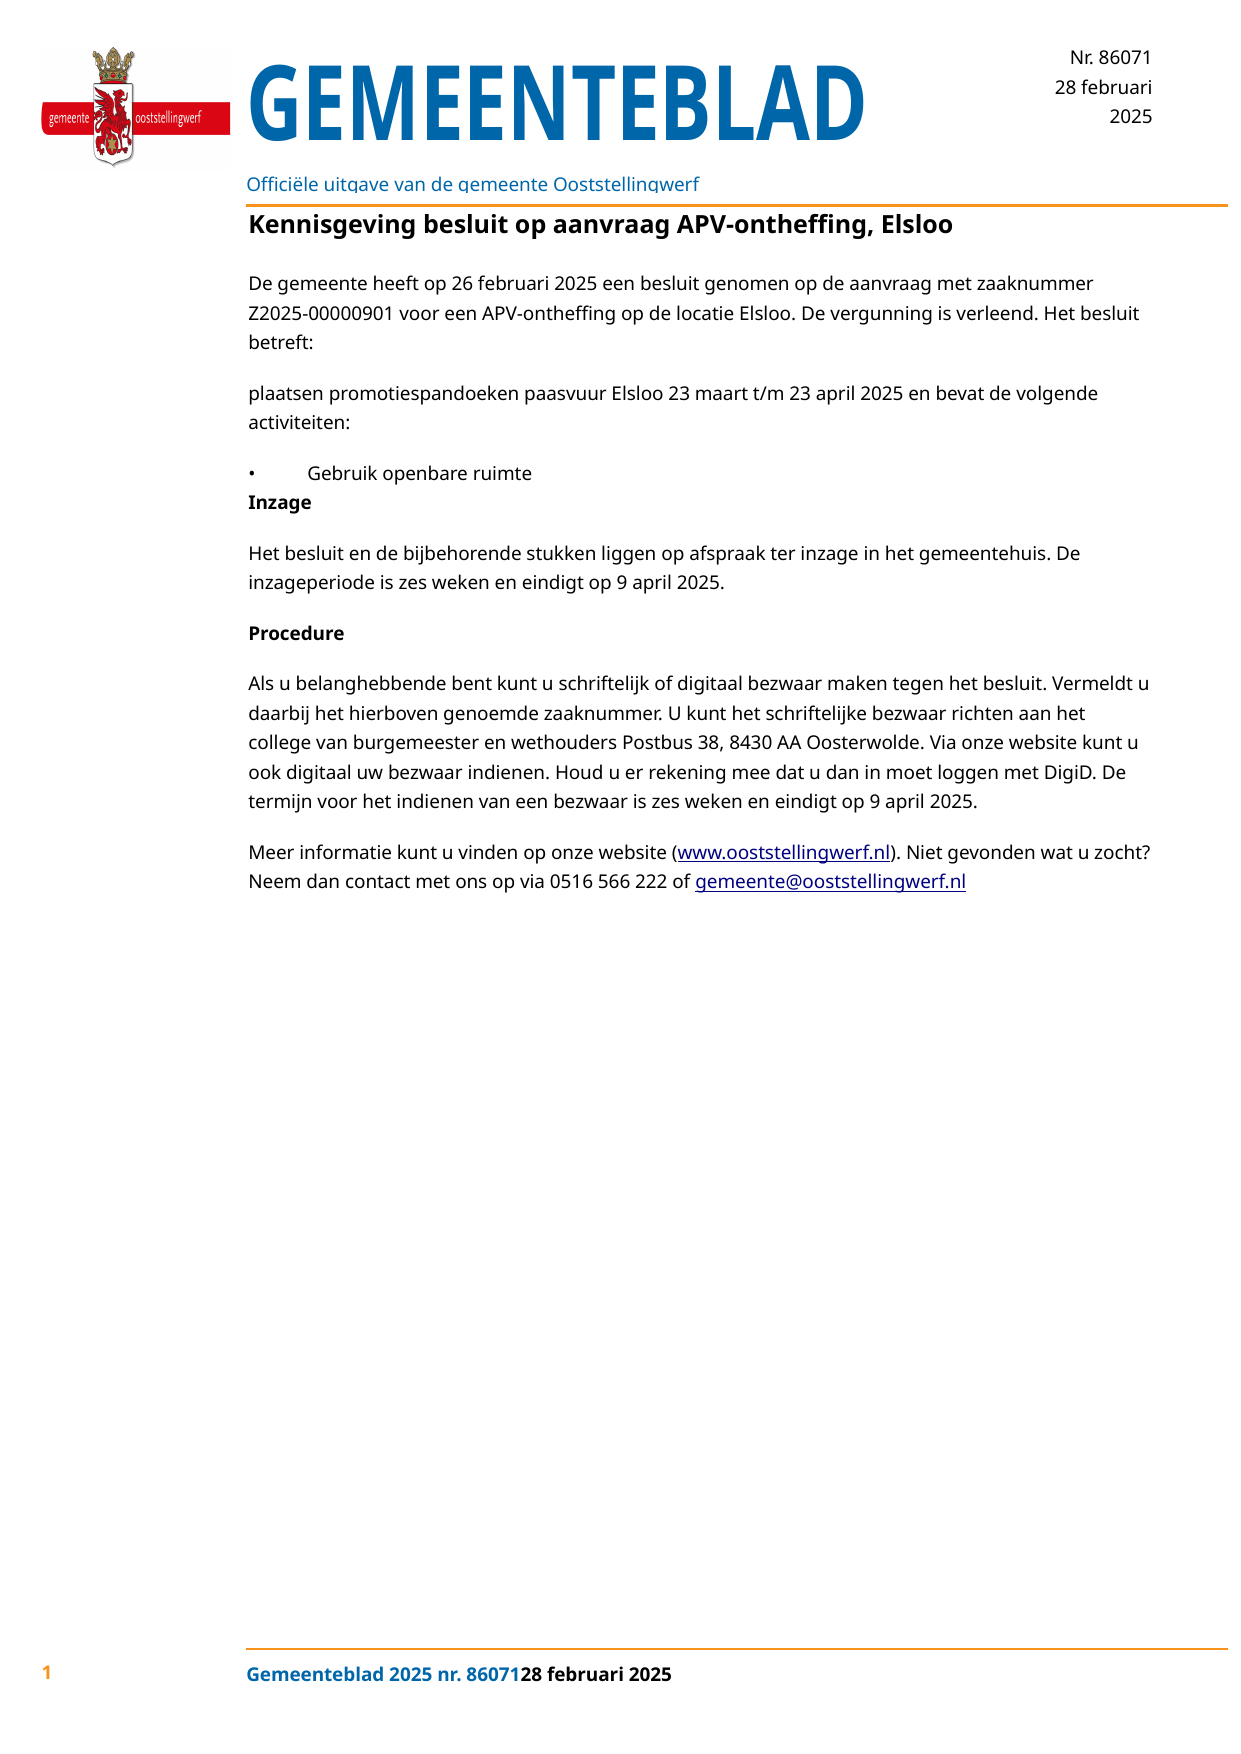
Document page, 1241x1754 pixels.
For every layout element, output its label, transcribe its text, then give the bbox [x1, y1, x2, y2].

text Inzage [248, 489, 1152, 515]
list Gebruik openbare ruimte [248, 460, 1152, 486]
text Het besluit en de bijbehorende stukken liggen op afspraak ter inzage in het gemeentehuis. De inzageperiode is zes weken en eindigt op 9 april 2025. [248, 540, 1152, 595]
text plaatsen promotiespandoeken paasvuur Elsloo 23 maart t/m 23 april 2025 en bevat de volgende activiteiten: [248, 380, 1152, 435]
text Kennisgeving besluit op aanvraag APV-ontheffing, Elsloo [248, 207, 1152, 241]
text Als u belanghebbende bent kunt u schriftelijk of digitaal bezwaar maken tegen het besluit. Vermeldt u daarbij het hierboven genoemde zaaknummer. U kunt het schriftelijke bezwaar richten aan het college van burgemeester en wethouders Postbus 38, 8430 AA Oosterwolde. Via onze website kunt u ook digitaal uw bezwaar indienen. Houd u er rekening mee dat u dan in moet loggen met DigiD. De termijn voor het indienen van een bezwaar is zes weken en eindigt op 9 april 2025. [248, 670, 1152, 814]
picture [41, 47, 231, 172]
text Meer informatie kunt u vinden op onze website (www.ooststellingwerf.nl). Niet gevonden wat u zocht? Neem dan contact met ons op via 0516 566 222 of gemeente@ooststellingwerf.nl [248, 839, 1152, 894]
text Procedure [248, 620, 1152, 646]
text De gemeente heeft op 26 februari 2025 een besluit genomen op de aanvraag met zaaknummer Z2025-00000901 voor een APV-ontheffing op de locatie Elsloo. De vergunning is verleend. Het besluit betreft: [248, 270, 1152, 355]
